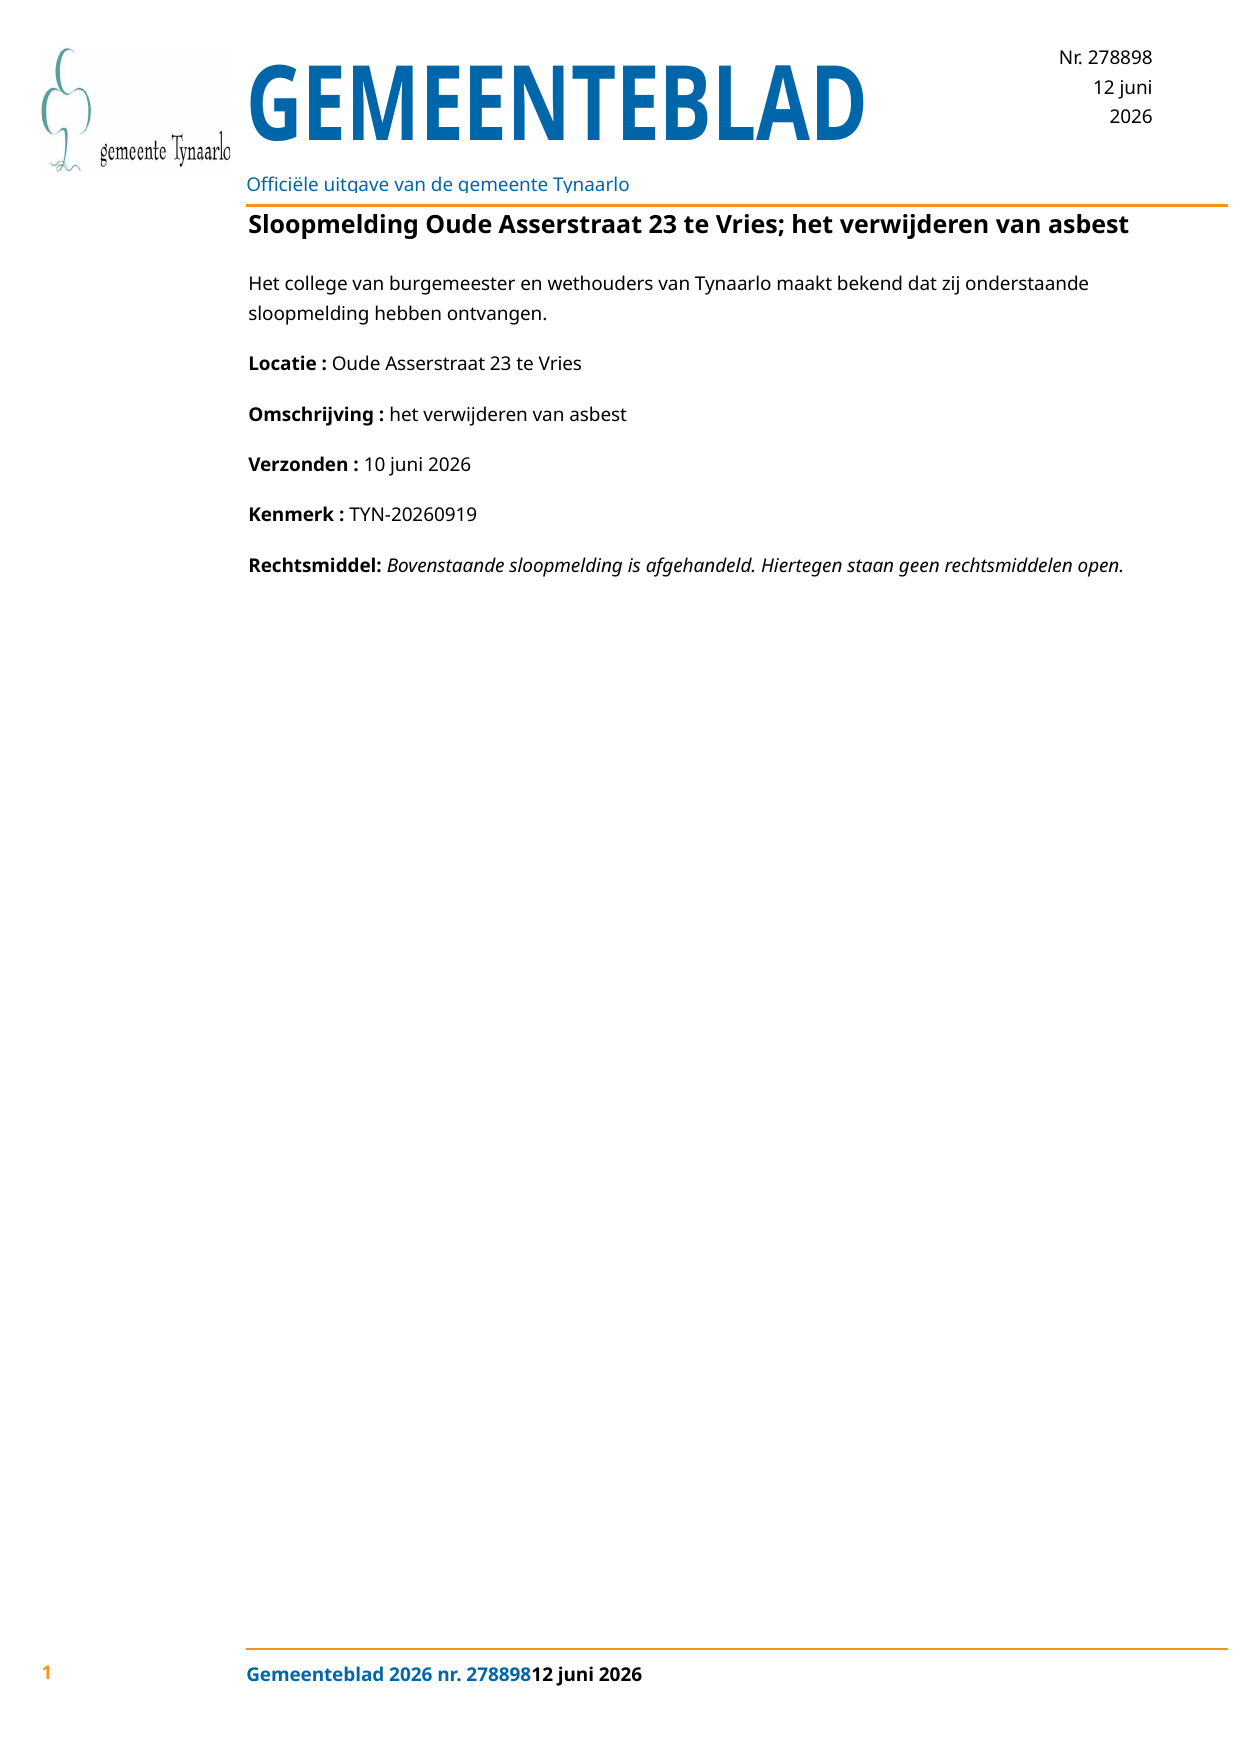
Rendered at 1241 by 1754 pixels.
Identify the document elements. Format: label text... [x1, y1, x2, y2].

picture [41, 47, 231, 172]
text Het college van burgemeester en wethouders van Tynaarlo maakt bekend dat zij onderstaande sloopmelding hebben ontvangen. [248, 270, 1152, 326]
text Kenmerk : TYN-20260919 [248, 502, 1152, 527]
text Locatie : Oude Asserstraat 23 te Vries [248, 350, 1152, 376]
text Verzonden : 10 juni 2026 [248, 451, 1152, 477]
text Rechtsmiddel: Bovenstaande sloopmelding is afgehandeld. Hiertegen staan geen rechtsmiddelen open. [248, 552, 1152, 578]
text Omschrijving : het verwijderen van asbest [248, 401, 1152, 426]
text Sloopmelding Oude Asserstraat 23 te Vries; het verwijderen van asbest [248, 207, 1152, 241]
